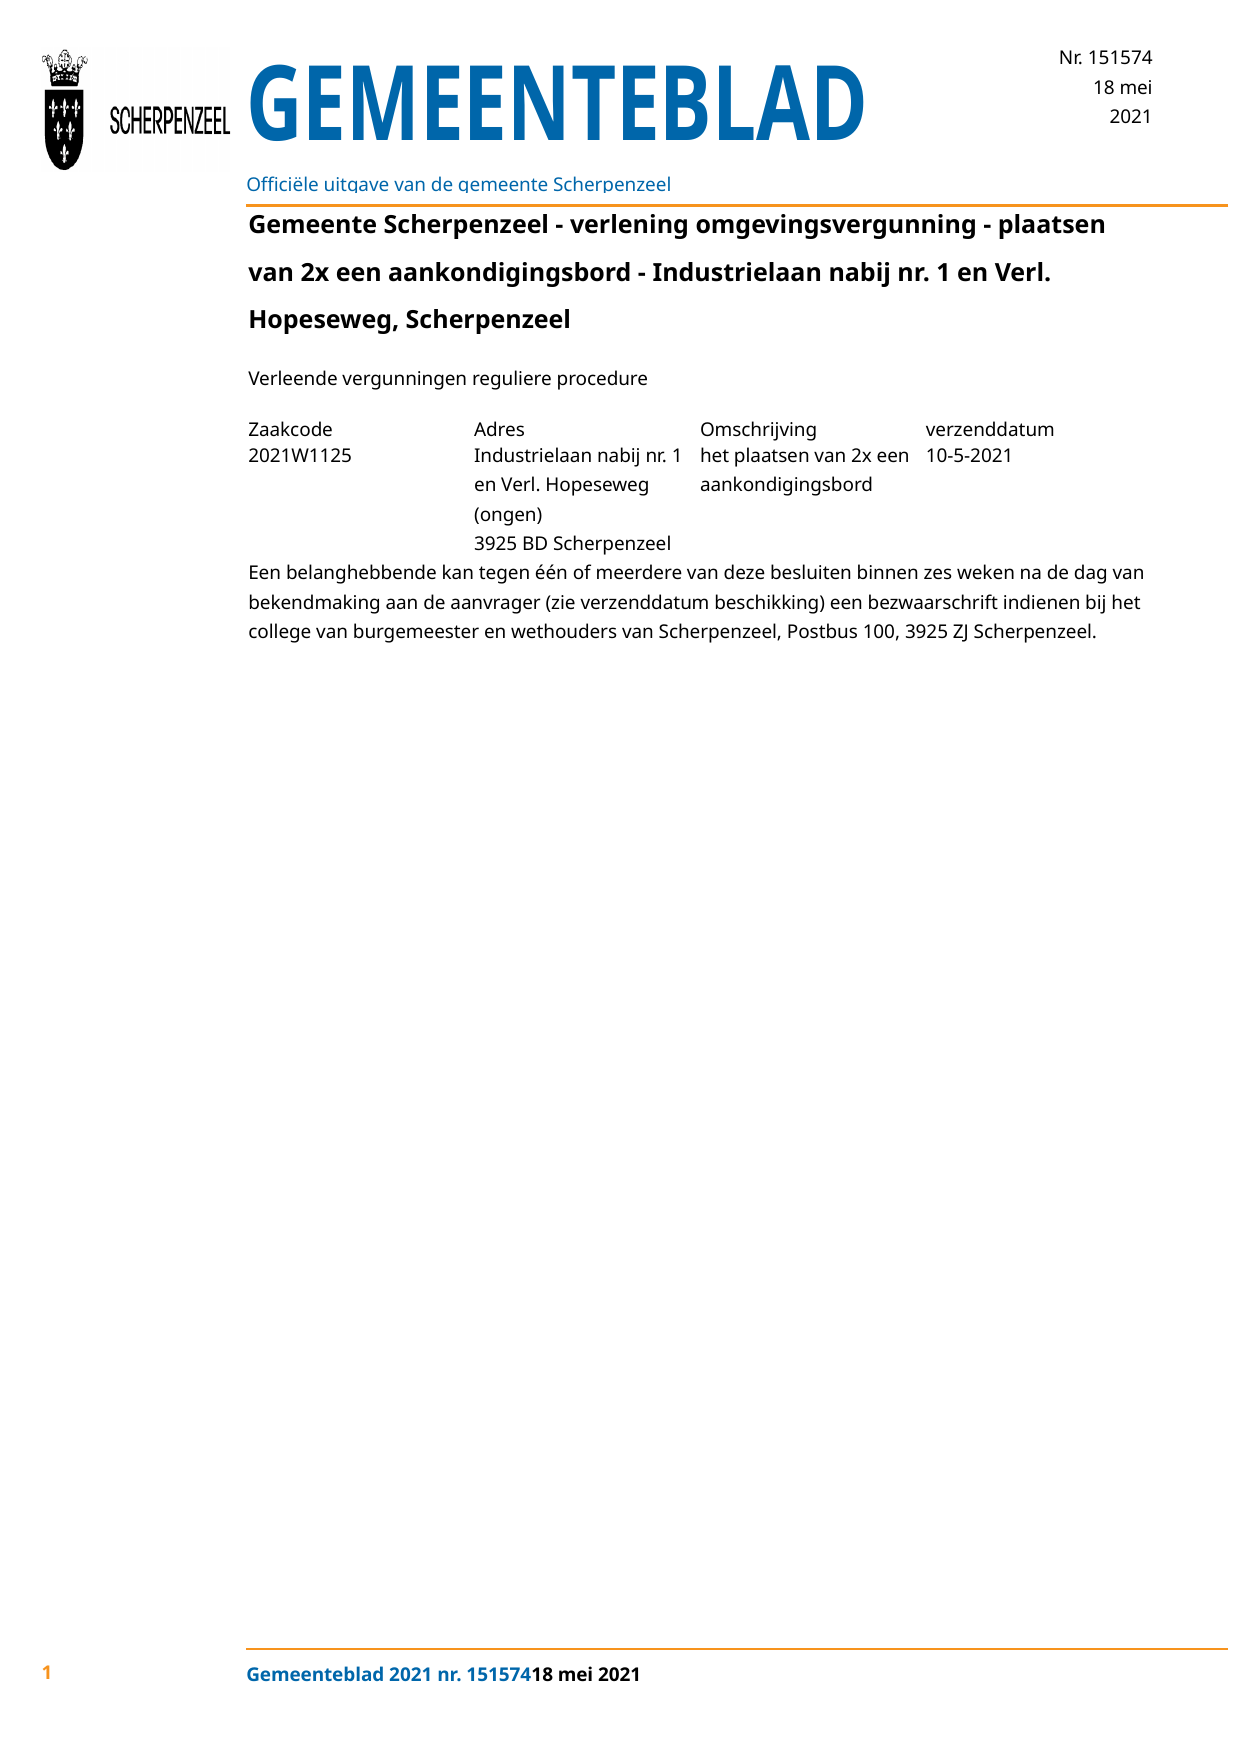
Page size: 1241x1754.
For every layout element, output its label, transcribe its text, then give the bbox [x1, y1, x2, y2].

text Gemeente Scherpenzeel - verlening omgevingsvergunning - plaatsen van 2x een aankondigingsbord - Industrielaan nabij nr. 1 en Verl. Hopeseweg, Scherpenzeel [248, 207, 1152, 336]
table_header Adres [474, 416, 700, 442]
table_cell 10-5-2021 [926, 442, 1152, 556]
table_header Zaakcode [248, 416, 474, 442]
table_cell 2021W1125 [248, 442, 474, 556]
table_header verzenddatum [926, 416, 1152, 442]
text Verleende vergunningen reguliere procedure [248, 366, 1152, 391]
text Een belanghebbende kan tegen één of meerdere van deze besluiten binnen zes weken na de dag van bekendmaking aan de aanvrager (zie verzenddatum beschikking) een bezwaarschrift indienen bij het college van burgemeester en wethouders van Scherpenzeel, Postbus 100, 3925 ZJ Scherpenzeel. [248, 559, 1152, 644]
table_cell Industrielaan nabij nr. 1 en Verl. Hopeseweg (ongen) 3925 BD Scherpenzeel [474, 442, 700, 556]
table_header Omschrijving [700, 416, 926, 442]
table_cell het plaatsen van 2x een aankondigingsbord [700, 442, 926, 556]
picture [41, 47, 231, 172]
